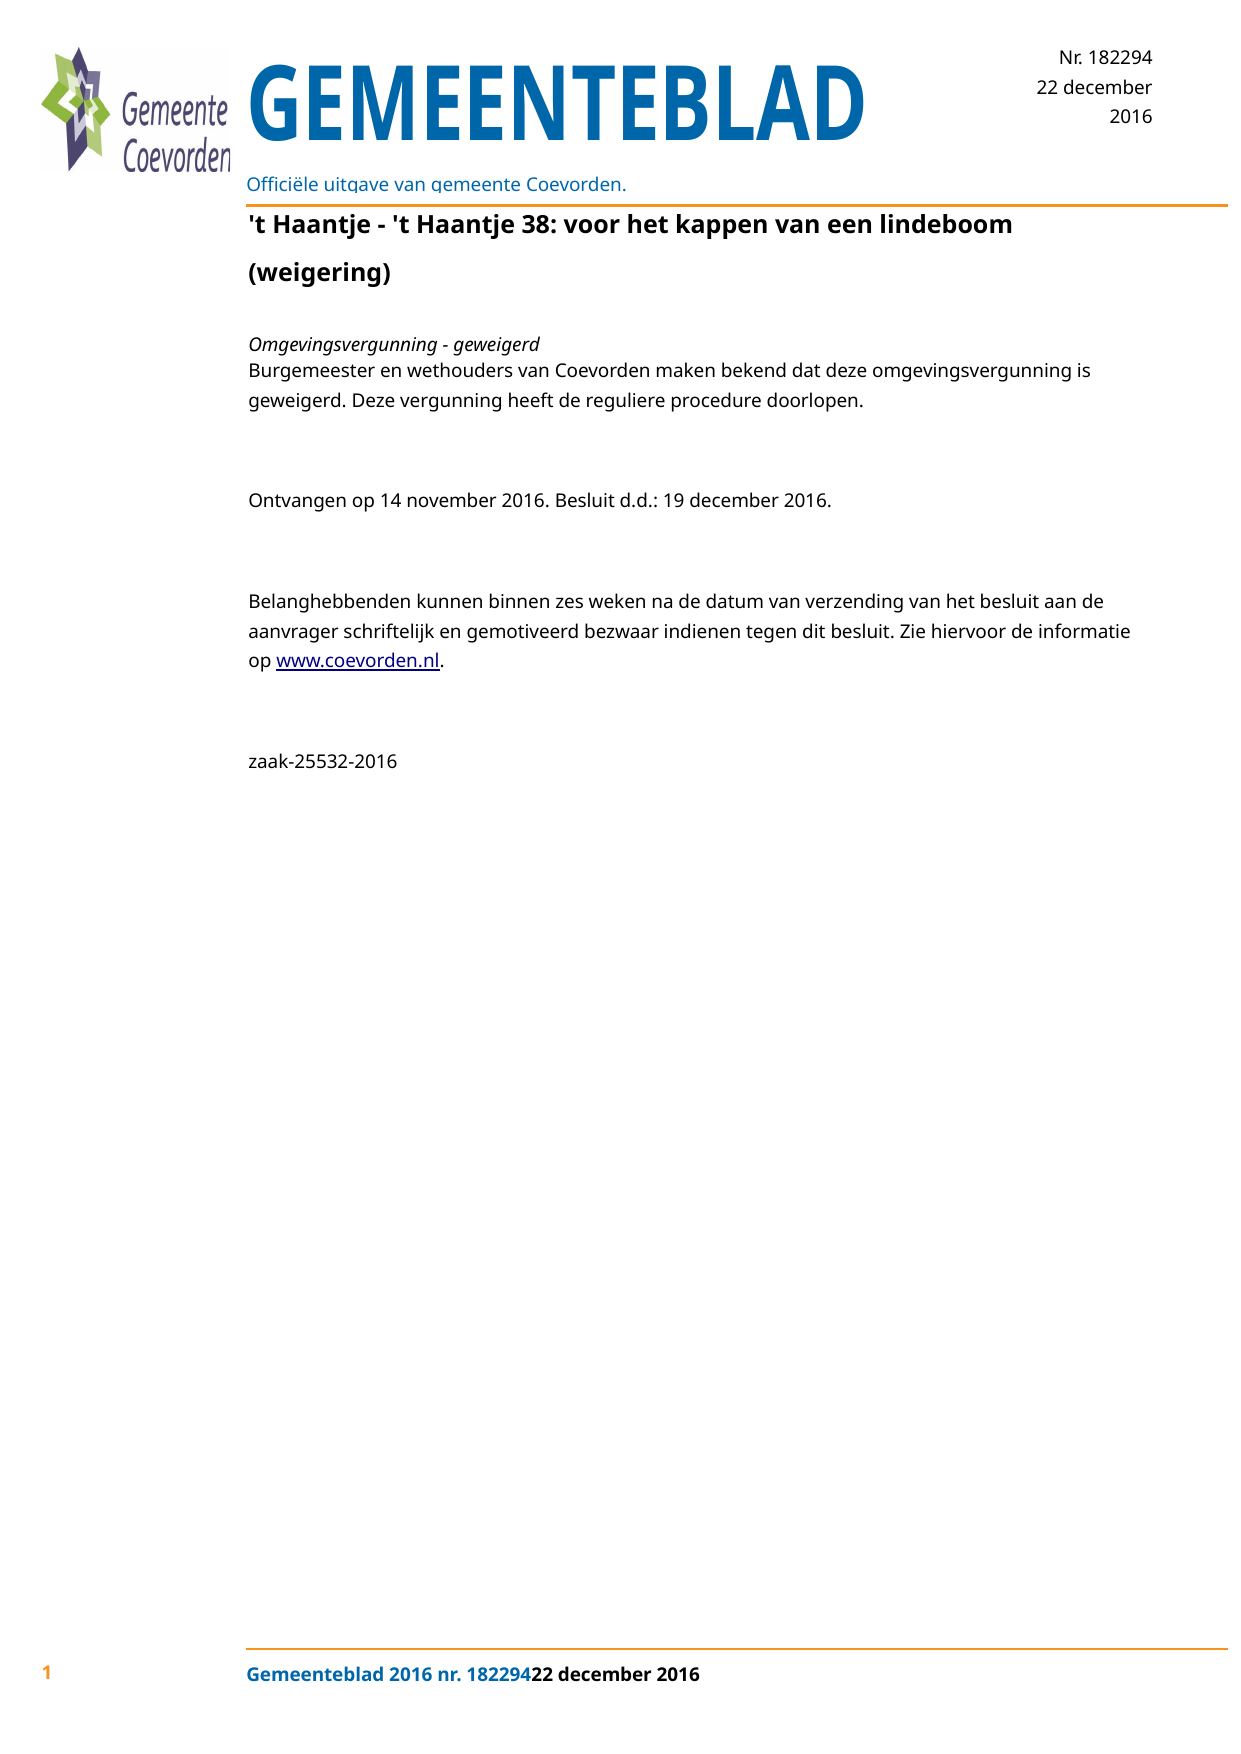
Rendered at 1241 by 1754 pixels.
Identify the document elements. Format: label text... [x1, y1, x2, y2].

text Belanghebbenden kunnen binnen zes weken na de datum van verzending van het besluit aan de aanvrager schriftelijk en gemotiveerd bezwaar indienen tegen dit besluit. Zie hiervoor de informatie op www.coevorden.nl. [248, 588, 1152, 673]
text 't Haantje - 't Haantje 38: voor het kappen van een lindeboom (weigering) [248, 207, 1152, 288]
picture [41, 47, 231, 172]
text Omgevingsvergunning - geweigerd [248, 331, 1152, 357]
text Burgemeester en wethouders van Coevorden maken bekend dat deze omgevingsvergunning is geweigerd. Deze vergunning heeft de reguliere procedure doorlopen. [248, 357, 1152, 412]
text Ontvangen op 14 november 2016. Besluit d.d.: 19 december 2016. [248, 488, 1152, 513]
text zaak-25532-2016 [248, 748, 1152, 774]
